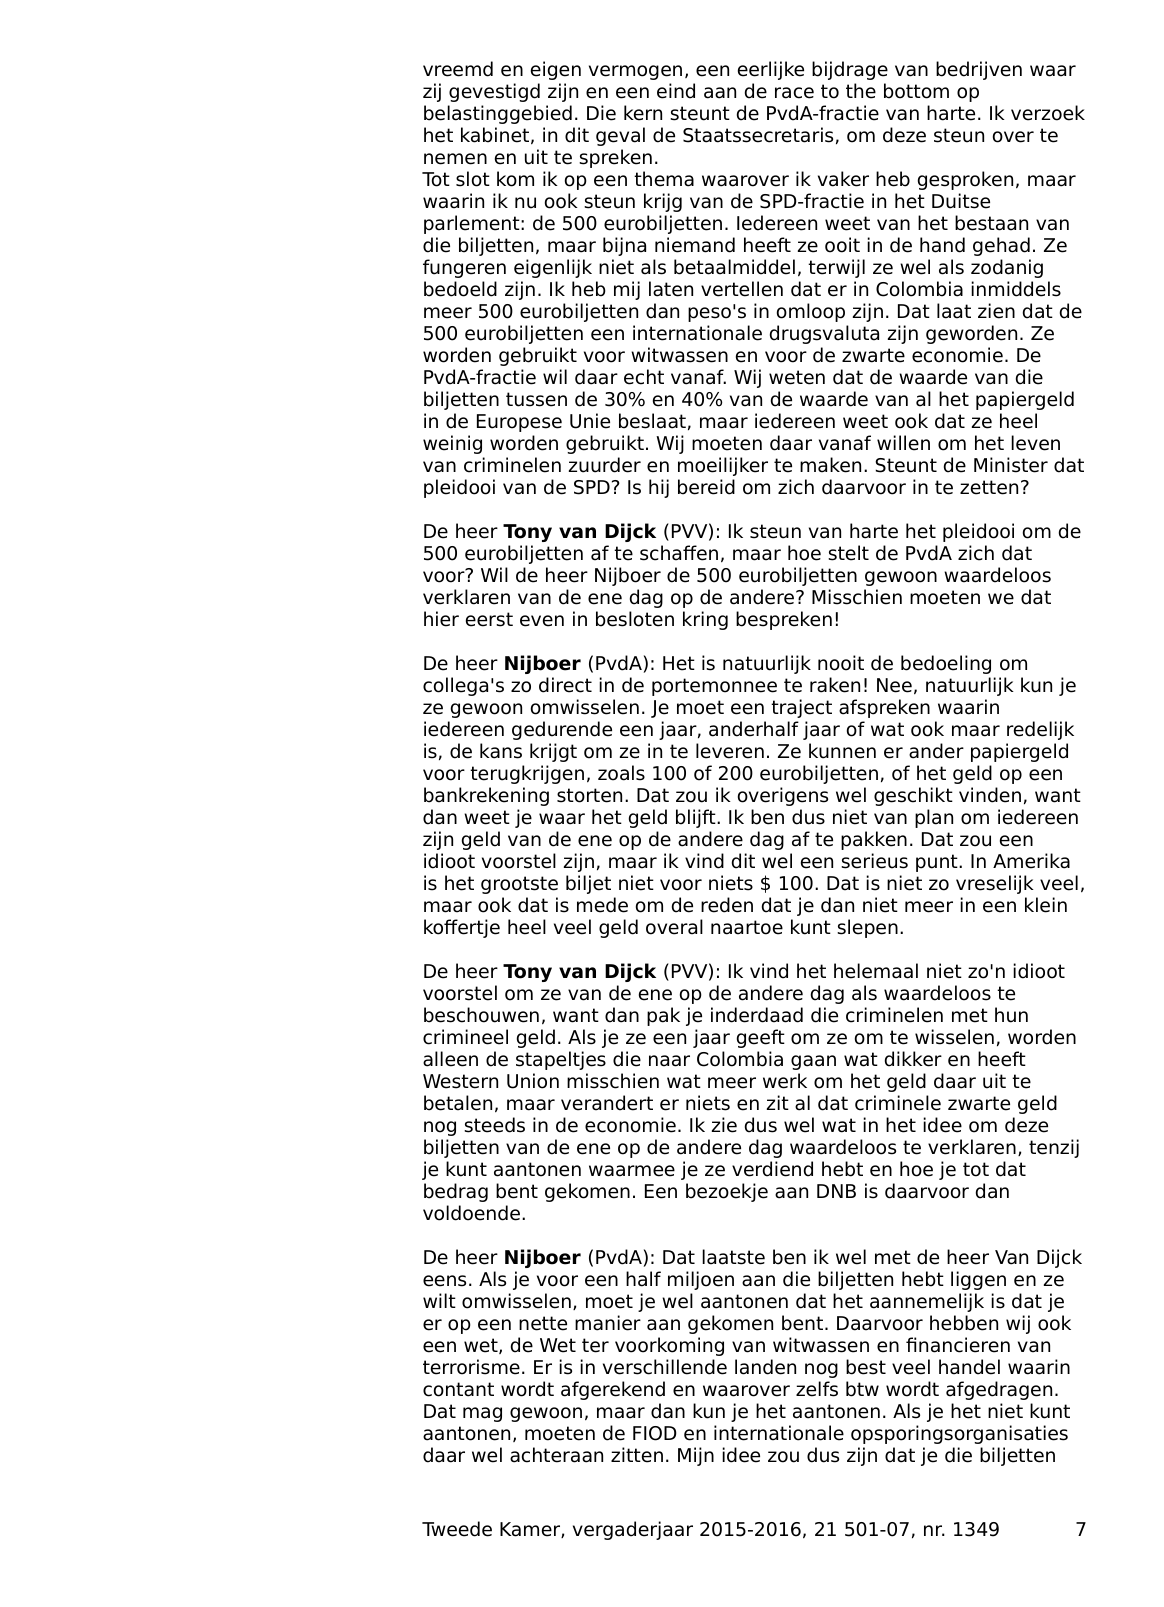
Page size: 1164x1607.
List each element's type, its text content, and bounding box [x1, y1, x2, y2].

text De heer Tony van Dijck (PVV): Ik steun van harte het pleidooi om de 500 eurobiljetten af te schaffen, maar hoe stelt de PvdA zich dat voor? Wil de heer Nijboer de 500 eurobiljetten gewoon waardeloos verklaren van de ene dag op de andere? Misschien moeten we dat hier eerst even in besloten kring bespreken! [422, 521, 1087, 631]
text vreemd en eigen vermogen, een eerlijke bijdrage van bedrijven waar zij gevestigd zijn en een eind aan de race to the bottom op belastinggebied. Die kern steunt de PvdA-fractie van harte. Ik verzoek het kabinet, in dit geval de Staatssecretaris, om deze steun over te nemen en uit te spreken. [422, 59, 1087, 169]
text De heer Nijboer (PvdA): Het is natuurlijk nooit de bedoeling om collega's zo direct in de portemonnee te raken! Nee, natuurlijk kun je ze gewoon omwisselen. Je moet een traject afspreken waarin iedereen gedurende een jaar, anderhalf jaar of wat ook maar redelijk is, de kans krijgt om ze in te leveren. Ze kunnen er ander papiergeld voor terugkrijgen, zoals 100 of 200 eurobiljetten, of het geld op een bankrekening storten. Dat zou ik overigens wel geschikt vinden, want dan weet je waar het geld blijft. Ik ben dus niet van plan om iedereen zijn geld van de ene op de andere dag af te pakken. Dat zou een idioot voorstel zijn, maar ik vind dit wel een serieus punt. In Amerika is het grootste biljet niet voor niets $ 100. Dat is niet zo vreselijk veel, maar ook dat is mede om de reden dat je dan niet meer in een klein koffertje heel veel geld overal naartoe kunt slepen. [422, 653, 1087, 939]
text De heer Tony van Dijck (PVV): Ik vind het helemaal niet zo'n idioot voorstel om ze van de ene op de andere dag als waardeloos te beschouwen, want dan pak je inderdaad die criminelen met hun crimineel geld. Als je ze een jaar geeft om ze om te wisselen, worden alleen de stapeltjes die naar Colombia gaan wat dikker en heeft Western Union misschien wat meer werk om het geld daar uit te betalen, maar verandert er niets en zit al dat criminele zwarte geld nog steeds in de economie. Ik zie dus wel wat in het idee om deze biljetten van de ene op de andere dag waardeloos te verklaren, tenzij je kunt aantonen waarmee je ze verdiend hebt en hoe je tot dat bedrag bent gekomen. Een bezoekje aan DNB is daarvoor dan voldoende. [422, 961, 1087, 1224]
text Tot slot kom ik op een thema waarover ik vaker heb gesproken, maar waarin ik nu ook steun krijg van de SPD-fractie in het Duitse parlement: de 500 eurobiljetten. Iedereen weet van het bestaan van die biljetten, maar bijna niemand heeft ze ooit in de hand gehad. Ze fungeren eigenlijk niet als betaalmiddel, terwijl ze wel als zodanig bedoeld zijn. Ik heb mij laten vertellen dat er in Colombia inmiddels meer 500 eurobiljetten dan peso's in omloop zijn. Dat laat zien dat de 500 eurobiljetten een internationale drugsvaluta zijn geworden. Ze worden gebruikt voor witwassen en voor de zwarte economie. De PvdA-fractie wil daar echt vanaf. Wij weten dat de waarde van die biljetten tussen de 30% en 40% van de waarde van al het papiergeld in de Europese Unie beslaat, maar iedereen weet ook dat ze heel weinig worden gebruikt. Wij moeten daar vanaf willen om het leven van criminelen zuurder en moeilijker te maken. Steunt de Minister dat pleidooi van de SPD? Is hij bereid om zich daarvoor in te zetten? [422, 169, 1087, 499]
text De heer Nijboer (PvdA): Dat laatste ben ik wel met de heer Van Dijck eens. Als je voor een half miljoen aan die biljetten hebt liggen en ze wilt omwisselen, moet je wel aantonen dat het aannemelijk is dat je er op een nette manier aan gekomen bent. Daarvoor hebben wij ook een wet, de Wet ter voorkoming van witwassen en financieren van terrorisme. Er is in verschillende landen nog best veel handel waarin contant wordt afgerekend en waarover zelfs btw wordt afgedragen. Dat mag gewoon, maar dan kun je het aantonen. Als je het niet kunt aantonen, moeten de FIOD en internationale opsporingsorganisaties daar wel achteraan zitten. Mijn idee zou dus zijn dat je die biljetten [422, 1247, 1087, 1467]
